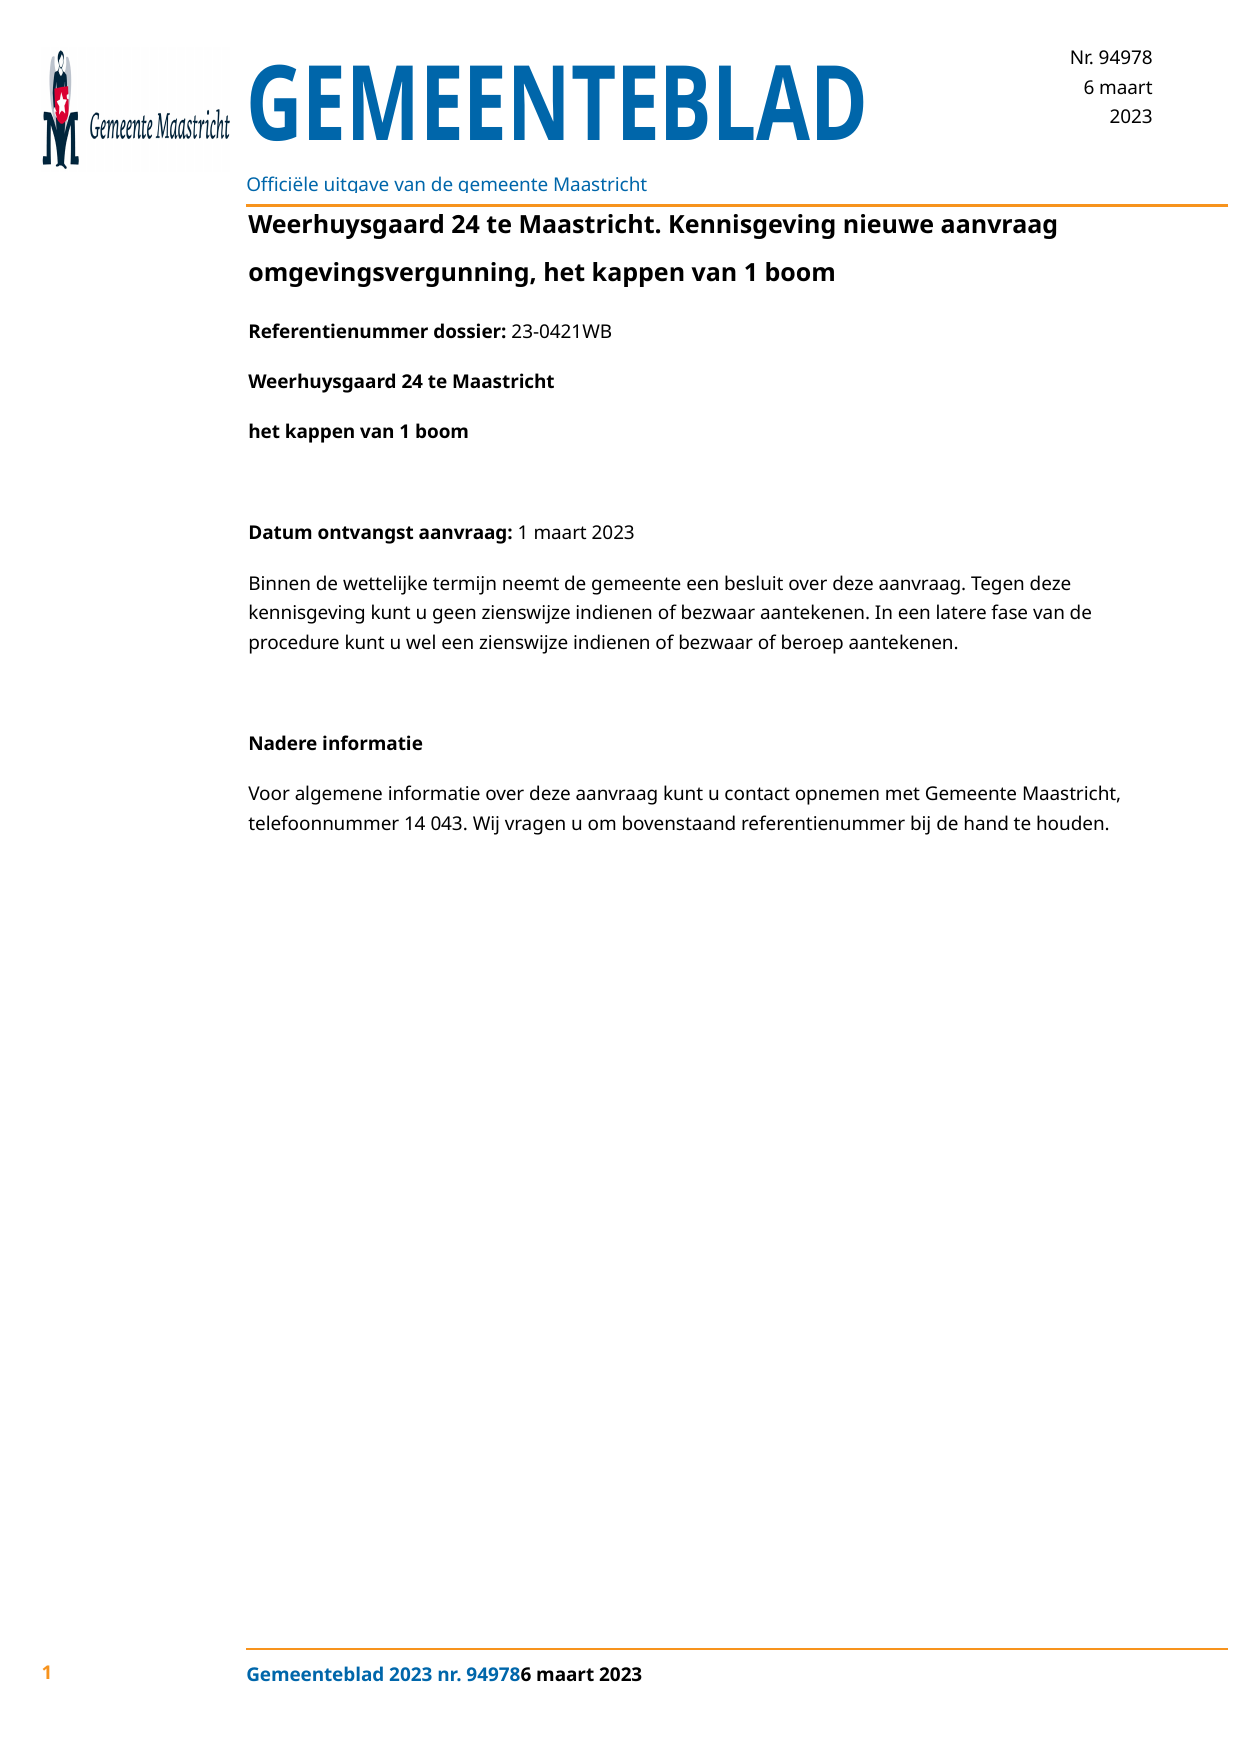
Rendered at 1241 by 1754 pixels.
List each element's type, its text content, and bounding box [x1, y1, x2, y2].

text Binnen de wettelijke termijn neemt de gemeente een besluit over deze aanvraag. Tegen deze kennisgeving kunt u geen zienswijze indienen of bezwaar aantekenen. In een latere fase van de procedure kunt u wel een zienswijze indienen of bezwaar of beroep aantekenen. [248, 570, 1152, 655]
text Weerhuysgaard 24 te Maastricht. Kennisgeving nieuwe aanvraag omgevingsvergunning, het kappen van 1 boom [248, 207, 1152, 288]
text Voor algemene informatie over deze aanvraag kunt u contact opnemen met Gemeente Maastricht, telefoonnummer 14 043. Wij vragen u om bovenstaand referentienummer bij de hand te houden. [248, 780, 1152, 836]
text Nadere informatie [248, 730, 1152, 756]
text Datum ontvangst aanvraag: 1 maart 2023 [248, 519, 1152, 545]
picture [41, 47, 231, 172]
text het kappen van 1 boom [248, 419, 1152, 444]
text Referentienummer dossier: 23-0421WB [248, 318, 1152, 344]
text Weerhuysgaard 24 te Maastricht [248, 368, 1152, 394]
